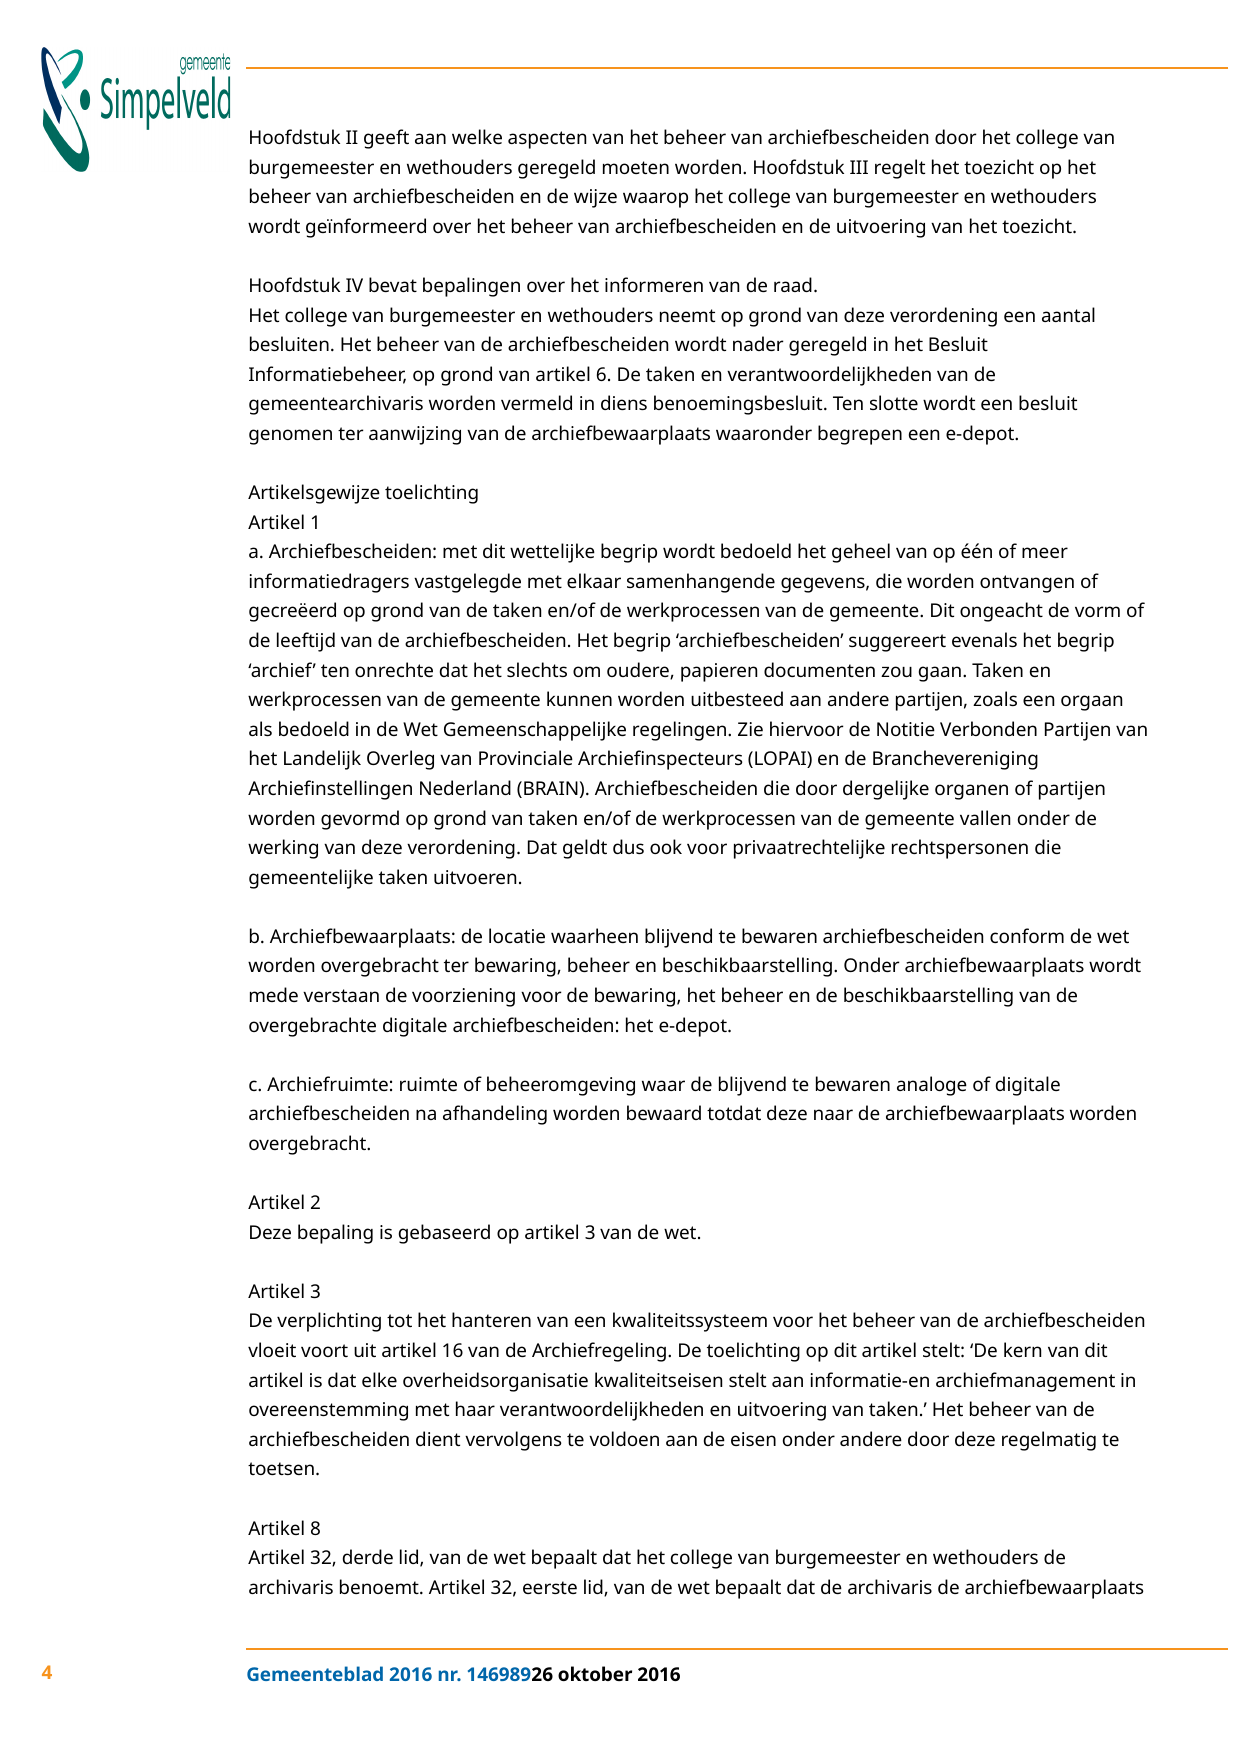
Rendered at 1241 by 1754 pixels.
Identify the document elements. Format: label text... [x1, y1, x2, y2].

picture [41, 47, 231, 172]
text a. Archiefbescheiden: met dit wettelijke begrip wordt bedoeld het geheel van op één of meer informatiedragers vastgelegde met elkaar samenhangende gegevens, die worden ontvangen of gecreëerd op grond van de taken en/of de werkprocessen van de gemeente. Dit ongeacht de vorm of de leeftijd van de archiefbescheiden. Het begrip ‘archiefbescheiden’ suggereert evenals het begrip ‘archief’ ten onrechte dat het slechts om oudere, papieren documenten zou gaan. Taken en werkprocessen van de gemeente kunnen worden uitbesteed aan andere partijen, zoals een orgaan als bedoeld in de Wet Gemeenschappelijke regelingen. Zie hiervoor de Notitie Verbonden Partijen van het Landelijk Overleg van Provinciale Archiefinspecteurs (LOPAI) en de Branchevereniging Archiefinstellingen Nederland (BRAIN). Archiefbescheiden die door dergelijke organen of partijen worden gevormd op grond van taken en/of de werkprocessen van de gemeente vallen onder de werking van deze verordening. Dat geldt dus ook voor privaatrechtelijke rechtspersonen die gemeentelijke taken uitvoeren. [248, 538, 1152, 890]
text c. Archiefruimte: ruimte of beheeromgeving waar de blijvend te bewaren analoge of digitale archiefbescheiden na afhandeling worden bewaard totdat deze naar de archiefbewaarplaats worden overgebracht. [248, 1071, 1152, 1156]
text Artikel 32, derde lid, van de wet bepaalt dat het college van burgemeester en wethouders de archivaris benoemt. Artikel 32, eerste lid, van de wet bepaalt dat de archivaris de archiefbewaarplaats [248, 1544, 1152, 1600]
text Hoofdstuk II geeft aan welke aspecten van het beheer van archiefbescheiden door het college van burgemeester en wethouders geregeld moeten worden. Hoofdstuk III regelt het toezicht op het beheer van archiefbescheiden en de wijze waarop het college van burgemeester en wethouders wordt geïnformeerd over het beheer van archiefbescheiden en de uitvoering van het toezicht. [248, 124, 1152, 239]
text Artikel 2 [248, 1189, 1152, 1215]
text b. Archiefbewaarplaats: de locatie waarheen blijvend te bewaren archiefbescheiden conform de wet worden overgebracht ter bewaring, beheer en beschikbaarstelling. Onder archiefbewaarplaats wordt mede verstaan de voorziening voor de bewaring, het beheer en de beschikbaarstelling van de overgebrachte digitale archiefbescheiden: het e-depot. [248, 923, 1152, 1038]
text Artikel 1 [248, 509, 1152, 535]
text Artikel 8 [248, 1515, 1152, 1541]
text Hoofdstuk IV bevat bepalingen over het informeren van de raad. [248, 272, 1152, 298]
text Deze bepaling is gebaseerd op artikel 3 van de wet. [248, 1219, 1152, 1245]
text Het college van burgemeester en wethouders neemt op grond van deze verordening een aantal besluiten. Het beheer van de archiefbescheiden wordt nader geregeld in het Besluit Informatiebeheer, op grond van artikel 6. De taken en verantwoordelijkheden van de gemeentearchivaris worden vermeld in diens benoemingsbesluit. Ten slotte wordt een besluit genomen ter aanwijzing van de archiefbewaarplaats waaronder begrepen een e-depot. [248, 302, 1152, 446]
text De verplichting tot het hanteren van een kwaliteitssysteem voor het beheer van de archiefbescheiden vloeit voort uit artikel 16 van de Archiefregeling. De toelichting op dit artikel stelt: ‘De kern van dit artikel is dat elke overheidsorganisatie kwaliteitseisen stelt aan informatie-en archiefmanagement in overeenstemming met haar verantwoordelijkheden en uitvoering van taken.’ Het beheer van de archiefbescheiden dient vervolgens te voldoen aan de eisen onder andere door deze regelmatig te toetsen. [248, 1308, 1152, 1481]
text Artikel 3 [248, 1278, 1152, 1304]
text Artikelsgewijze toelichting [248, 479, 1152, 505]
